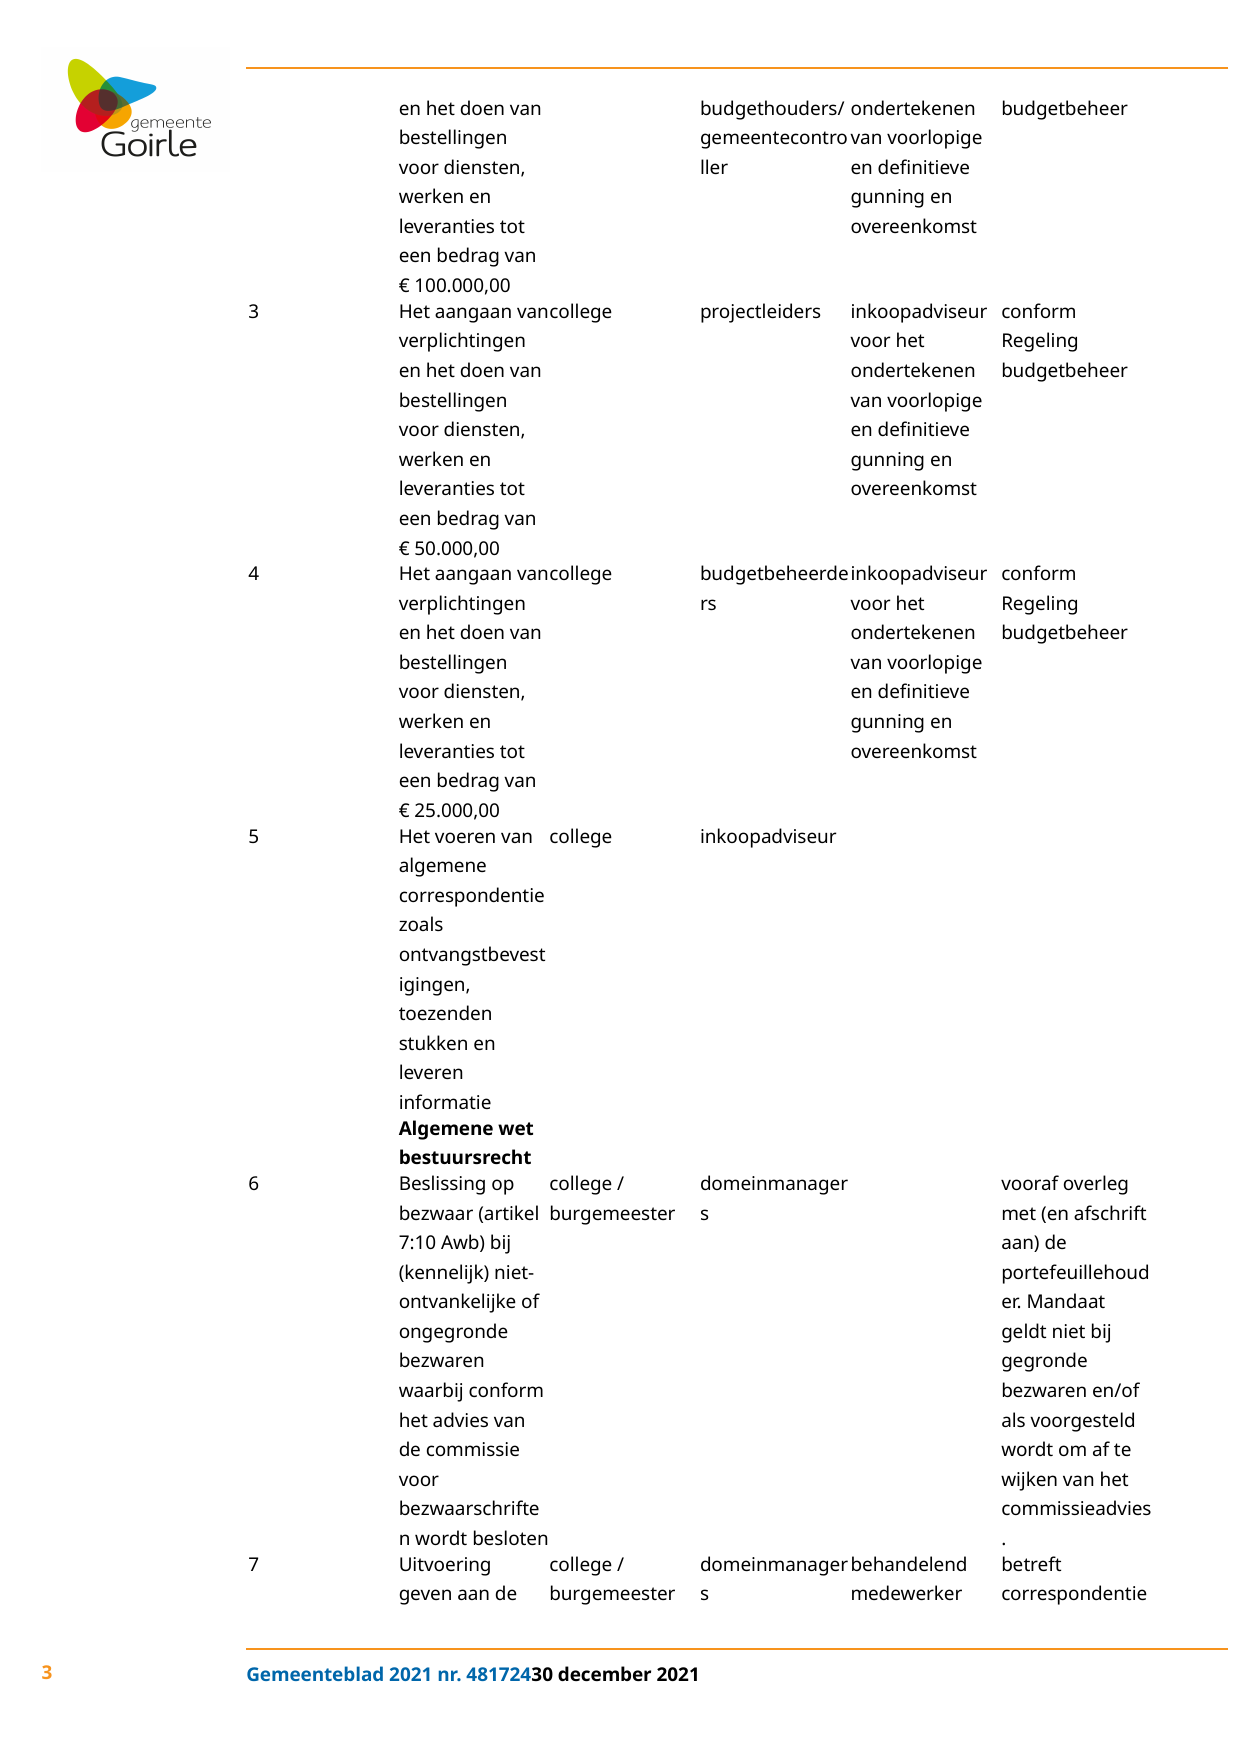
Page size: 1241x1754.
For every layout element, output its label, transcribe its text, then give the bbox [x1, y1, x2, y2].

table_cell budgethouders/ gemeentecontroller [700, 95, 850, 298]
table_cell Het aangaan van verplichtingen en het doen van bestellingen voor diensten, werken en leveranties tot een bedrag van € 25.000,00 [399, 560, 549, 823]
table_cell college [549, 823, 700, 1115]
table_cell conform Regeling budgetbeheer [1001, 560, 1152, 823]
table_cell budgetbeheer [1001, 95, 1152, 298]
table_cell [700, 1115, 850, 1170]
picture [41, 47, 231, 172]
table_cell inkoopadviseur voor het ondertekenen van voorlopige en definitieve gunning en overeenkomst [850, 298, 1001, 560]
table_cell college / burgemeester [549, 1551, 700, 1606]
table_cell Algemene wet bestuursrecht [399, 1115, 549, 1170]
table_cell [850, 1115, 1001, 1170]
table_cell ondertekenen van voorlopige en definitieve gunning en overeenkomst [850, 95, 1001, 298]
table_cell 4 [248, 560, 398, 823]
table_cell [549, 1115, 700, 1170]
table_cell [1001, 1115, 1152, 1170]
table_cell [549, 95, 700, 298]
table_cell college / burgemeester [549, 1170, 700, 1551]
table_cell [1001, 823, 1152, 1115]
table_cell [248, 95, 398, 298]
table_cell budgetbeheerders [700, 560, 850, 823]
table_cell conform Regeling budgetbeheer [1001, 298, 1152, 560]
table_cell college [549, 298, 700, 560]
table_cell [850, 1170, 1001, 1551]
table_cell [850, 823, 1001, 1115]
table_cell inkoopadviseur voor het ondertekenen van voorlopige en definitieve gunning en overeenkomst [850, 560, 1001, 823]
table_cell Het aangaan van verplichtingen en het doen van bestellingen voor diensten, werken en leveranties tot een bedrag van € 50.000,00 [399, 298, 549, 560]
table_cell college [549, 560, 700, 823]
table_cell 7 [248, 1551, 398, 1606]
table_cell domeinmanagers [700, 1170, 850, 1551]
table_cell vooraf overleg met (en afschrift aan) de portefeuillehouder. Mandaat geldt niet bij gegronde bezwaren en/of als voorgesteld wordt om af te wijken van het commissieadvies. [1001, 1170, 1152, 1551]
table_cell domeinmanagers [700, 1551, 850, 1606]
table_cell projectleiders [700, 298, 850, 560]
table_cell [248, 1115, 398, 1170]
table_cell 6 [248, 1170, 398, 1551]
table_cell 3 [248, 298, 398, 560]
table_cell Beslissing op bezwaar (artikel 7:10 Awb) bij (kennelijk) niet-ontvankelijke of ongegronde bezwaren waarbij conform het advies van de commissie voor bezwaarschriften wordt besloten [399, 1170, 549, 1551]
table_cell en het doen van bestellingen voor diensten, werken en leveranties tot een bedrag van € 100.000,00 [399, 95, 549, 298]
table_cell Het voeren van algemene correspondentie zoals ontvangstbevestigingen, toezenden stukken en leveren informatie [399, 823, 549, 1115]
table_cell Uitvoering geven aan de [399, 1551, 549, 1606]
table_cell betreft correspondentie [1001, 1551, 1152, 1606]
table_cell behandelend medewerker [850, 1551, 1001, 1606]
table_cell 5 [248, 823, 398, 1115]
table_cell inkoopadviseur [700, 823, 850, 1115]
